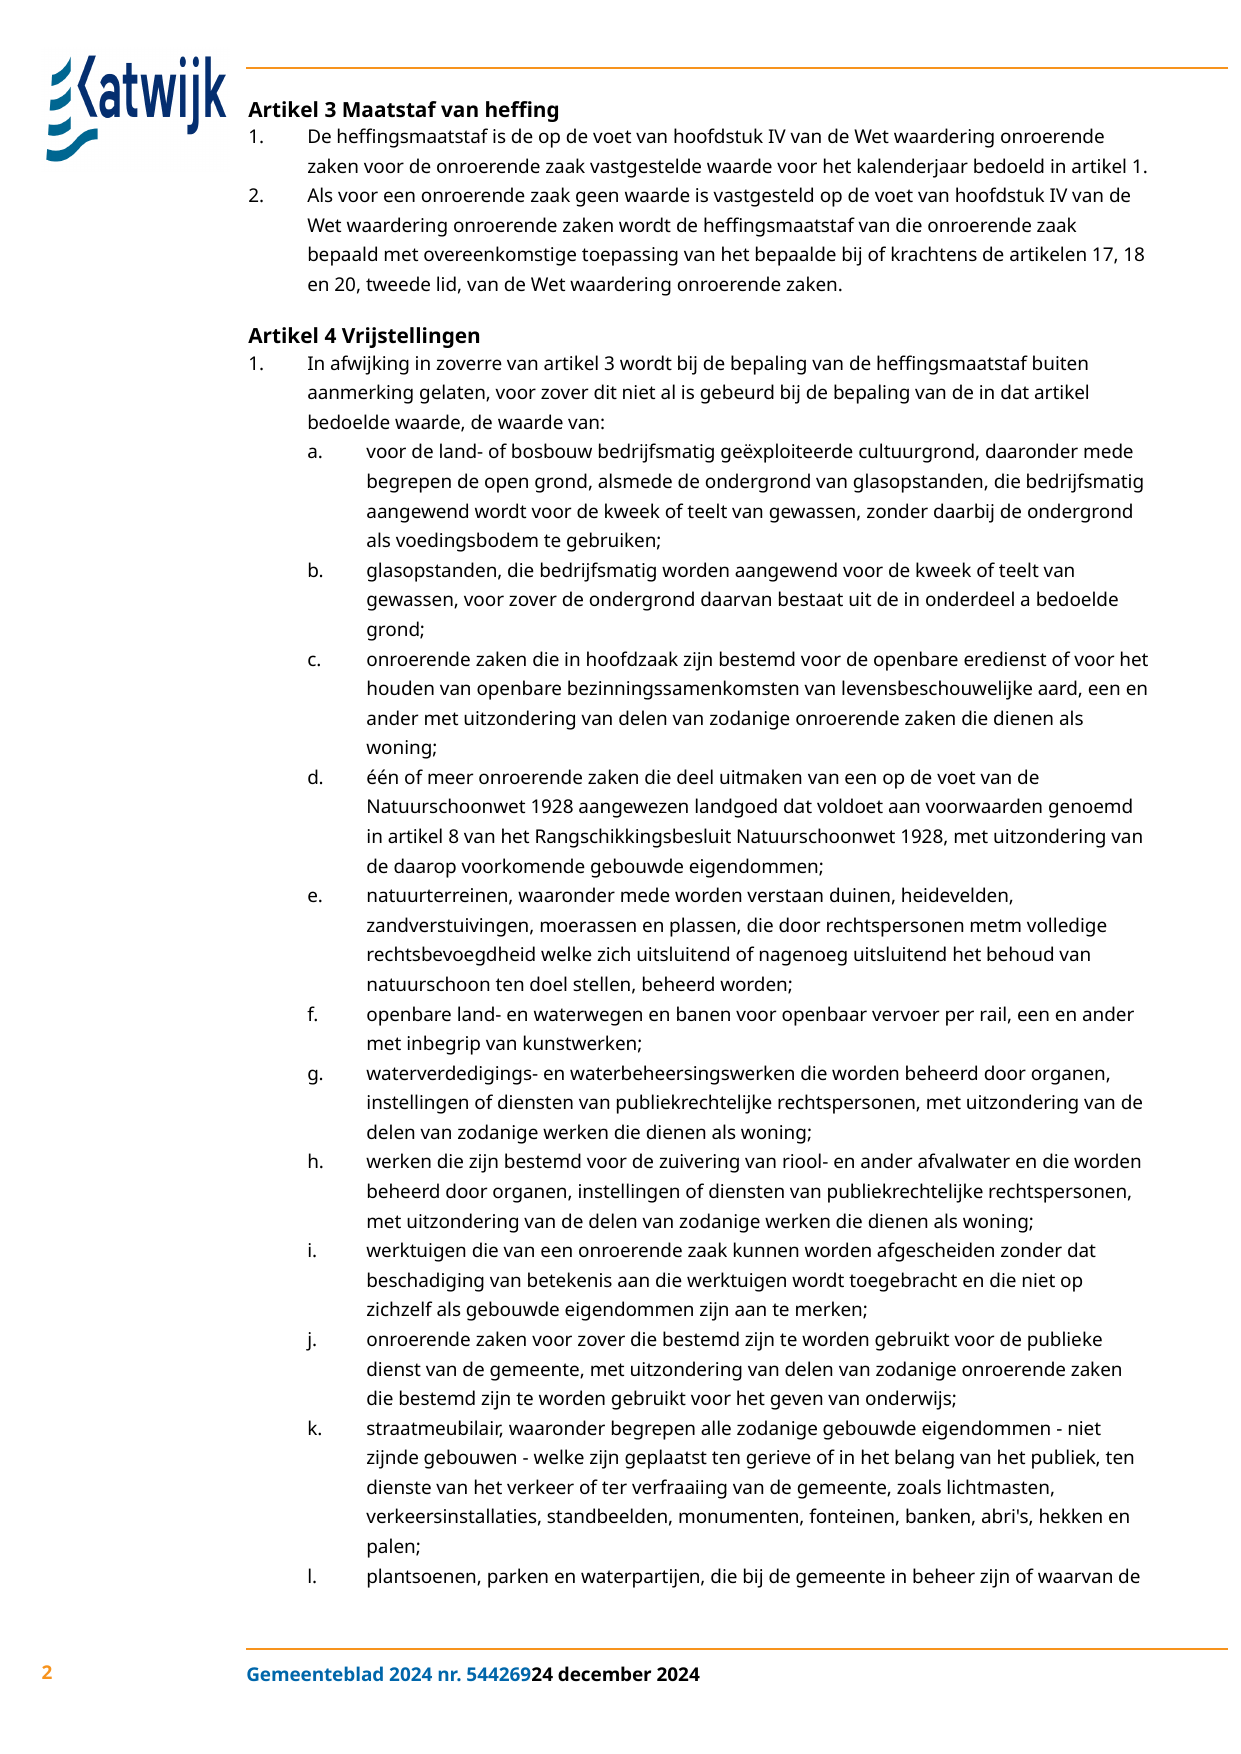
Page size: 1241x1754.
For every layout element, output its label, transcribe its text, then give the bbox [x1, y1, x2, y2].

list In afwijking in zoverre van artikel 3 wordt bij de bepaling van de heffingsmaatstaf buiten aanmerking gelaten, voor zover dit niet al is gebeurd bij de bepaling van de in dat artikel bedoelde waarde, de waarde van: [248, 350, 1152, 435]
list voor de land- of bosbouw bedrijfsmatig geëxploiteerde cultuurgrond, daaronder mede begrepen de open grond, alsmede de ondergrond van glasopstanden, die bedrijfsmatig aangewend wordt voor de kweek of teelt van gewassen, zonder daarbij de ondergrond als voedingsbodem te gebruiken; [307, 439, 1152, 553]
list werken die zijn bestemd voor de zuivering van riool- en ander afvalwater en die worden beheerd door organen, instellingen of diensten van publiekrechtelijke rechtspersonen, met uitzondering van de delen van zodanige werken die dienen als woning; [307, 1149, 1152, 1234]
list onroerende zaken voor zover die bestemd zijn te worden gebruikt voor de publieke dienst van de gemeente, met uitzondering van delen van zodanige onroerende zaken die bestemd zijn te worden gebruikt voor het geven van onderwijs; [307, 1326, 1152, 1411]
text Artikel 4 Vrijstellingen [248, 322, 1152, 350]
list straatmeubilair, waaronder begrepen alle zodanige gebouwde eigendommen - niet zijnde gebouwen - welke zijn geplaatst ten gerieve of in het belang van het publiek, ten dienste van het verkeer of ter verfraaiing van de gemeente, zoals lichtmasten, verkeersinstallaties, standbeelden, monumenten, fonteinen, banken, abri's, hekken en palen; [307, 1415, 1152, 1559]
list werktuigen die van een onroerende zaak kunnen worden afgescheiden zonder dat beschadiging van betekenis aan die werktuigen wordt toegebracht en die niet op zichzelf als gebouwde eigendommen zijn aan te merken; [307, 1237, 1152, 1322]
list plantsoenen, parken en waterpartijen, die bij de gemeente in beheer zijn of waarvan de [307, 1563, 1152, 1589]
list onroerende zaken die in hoofdzaak zijn bestemd voor de openbare eredienst of voor het houden van openbare bezinningssamenkomsten van levensbeschouwelijke aard, een en ander met uitzondering van delen van zodanige onroerende zaken die dienen als woning; [307, 646, 1152, 760]
list één of meer onroerende zaken die deel uitmaken van een op de voet van de Natuurschoonwet 1928 aangewezen landgoed dat voldoet aan voorwaarden genoemd in artikel 8 van het Rangschikkingsbesluit Natuurschoonwet 1928, met uitzondering van de daarop voorkomende gebouwde eigendommen; [307, 764, 1152, 879]
list waterverdedigings- en waterbeheersingswerken die worden beheerd door organen, instellingen of diensten van publiekrechtelijke rechtspersonen, met uitzondering van de delen van zodanige werken die dienen als woning; [307, 1060, 1152, 1145]
picture [41, 47, 231, 172]
list natuurterreinen, waaronder mede worden verstaan duinen, heidevelden, zandverstuivingen, moerassen en plassen, die door rechtspersonen metm volledige rechtsbevoegdheid welke zich uitsluitend of nagenoeg uitsluitend het behoud van natuurschoon ten doel stellen, beheerd worden; [307, 882, 1152, 997]
list De heffingsmaatstaf is de op de voet van hoofdstuk IV van de Wet waardering onroerende zaken voor de onroerende zaak vastgestelde waarde voor het kalenderjaar bedoeld in artikel 1. [248, 123, 1152, 178]
text Artikel 3 Maatstaf van heffing [248, 95, 1152, 123]
list Als voor een onroerende zaak geen waarde is vastgesteld op de voet van hoofdstuk IV van de Wet waardering onroerende zaken wordt de heffingsmaatstaf van die onroerende zaak bepaald met overeenkomstige toepassing van het bepaalde bij of krachtens de artikelen 17, 18 en 20, tweede lid, van de Wet waardering onroerende zaken. [248, 182, 1152, 297]
list glasopstanden, die bedrijfsmatig worden aangewend voor de kweek of teelt van gewassen, voor zover de ondergrond daarvan bestaat uit de in onderdeel a bedoelde grond; [307, 557, 1152, 642]
list openbare land- en waterwegen en banen voor openbaar vervoer per rail, een en ander met inbegrip van kunstwerken; [307, 1001, 1152, 1056]
